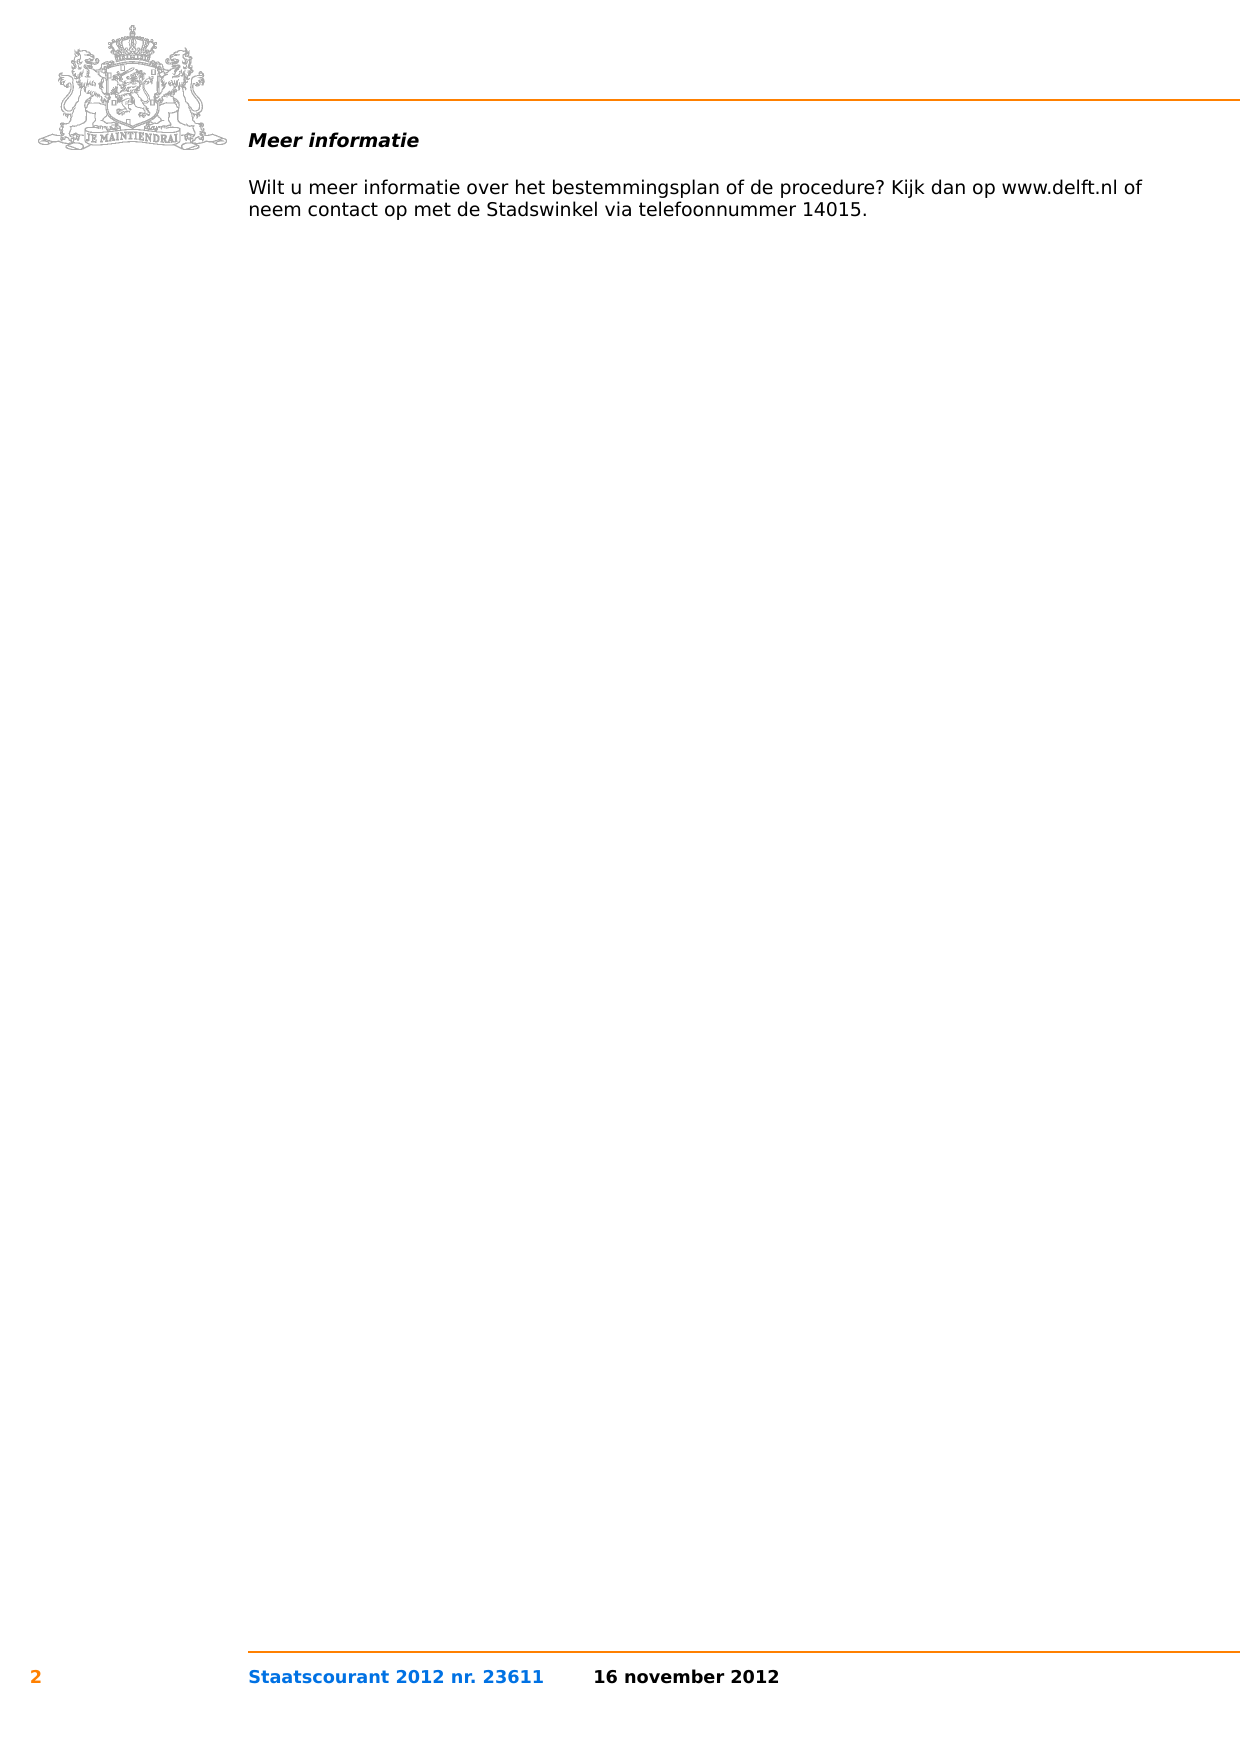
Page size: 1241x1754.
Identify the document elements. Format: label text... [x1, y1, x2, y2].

text Wilt u meer informatie over het bestemmingsplan of de procedure? Kijk dan op www.delft.nl of neem contact op met de Stadswinkel via telefoonnummer 14015. [248, 177, 1163, 221]
picture [38, 25, 227, 150]
subtitle Meer informatie [248, 130, 1163, 152]
